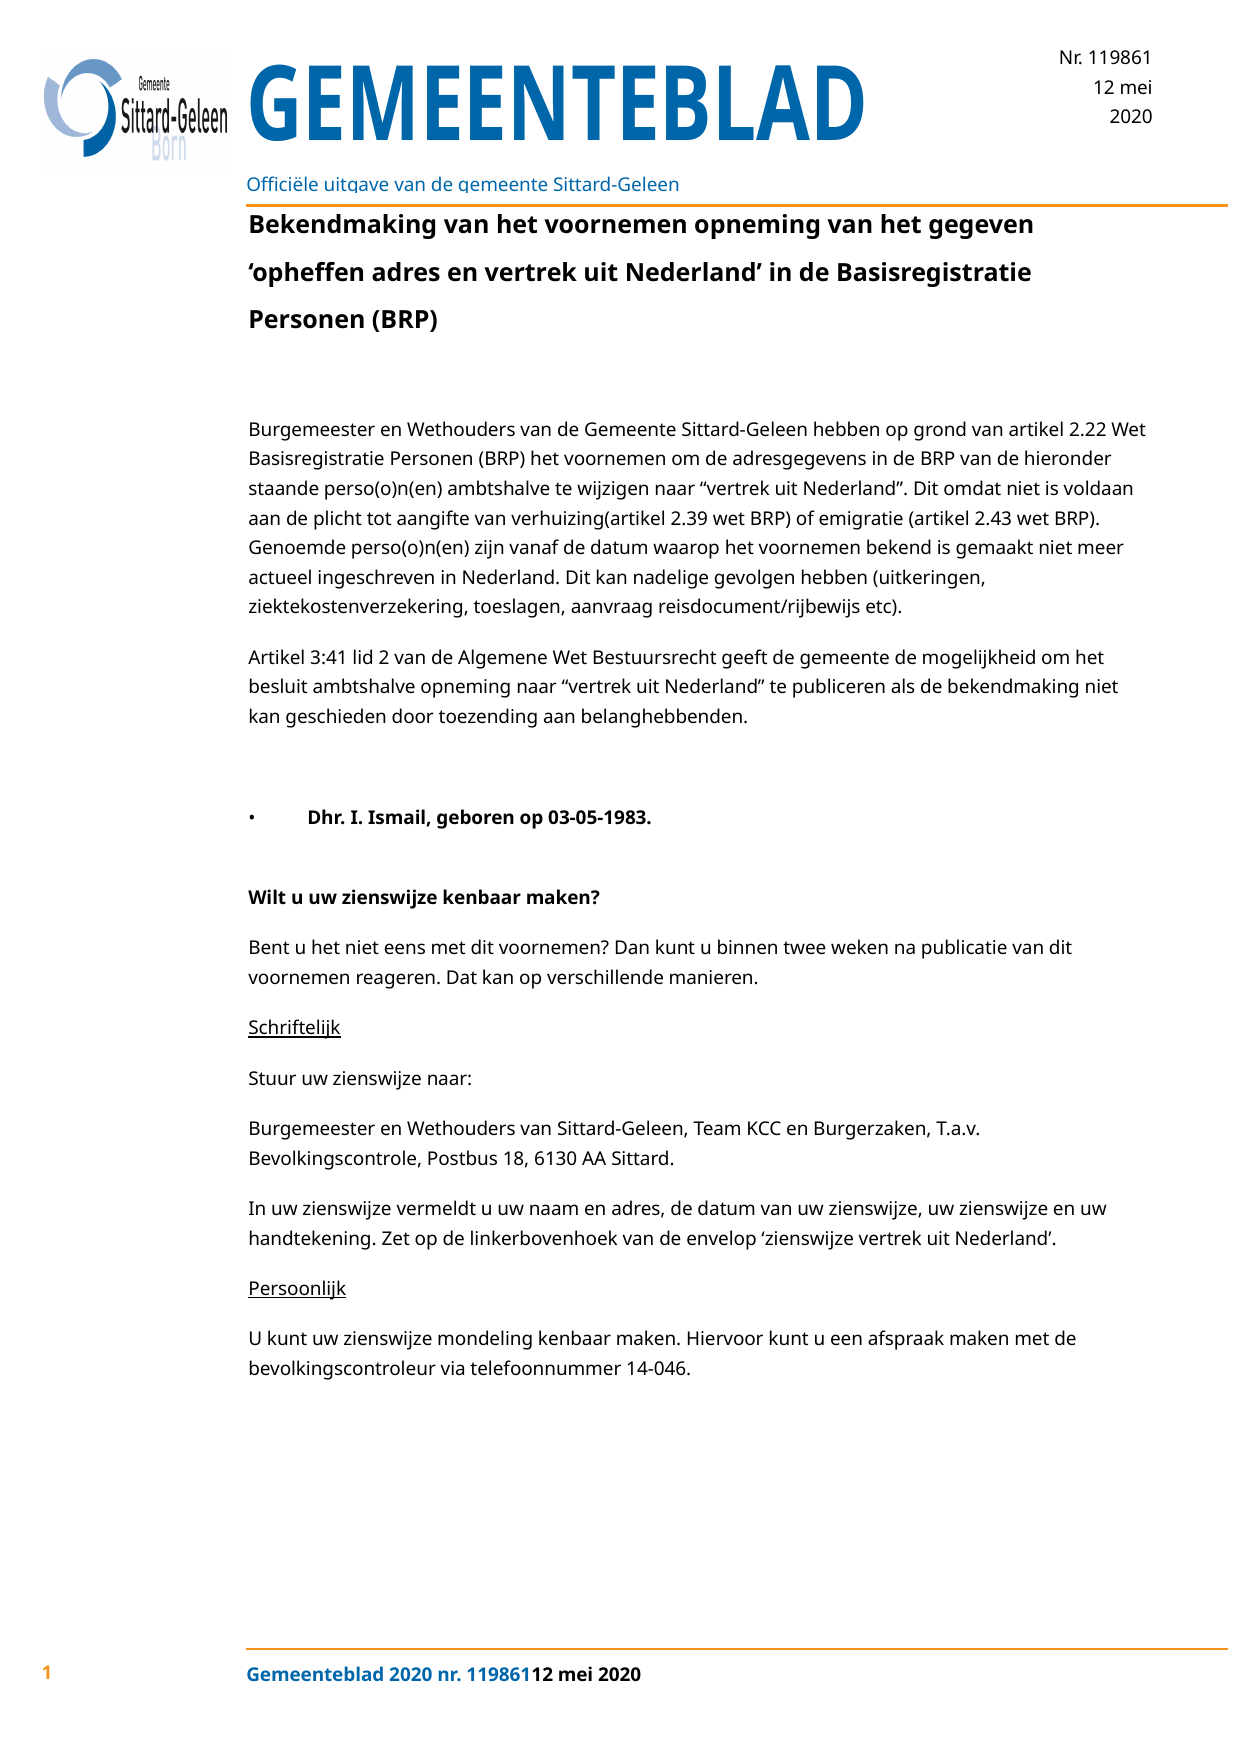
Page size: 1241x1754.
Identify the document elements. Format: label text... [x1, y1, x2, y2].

text Stuur uw zienswijze naar: [248, 1065, 1152, 1090]
text Bekendmaking van het voornemen opneming van het gegeven ‘opheffen adres en vertrek uit Nederland’ in de Basisregistratie Personen (BRP) [248, 207, 1152, 336]
text Schriftelijk [248, 1014, 1152, 1040]
list Dhr. I. Ismail, geboren op 03-05-1983. [248, 804, 1152, 829]
text Bent u het niet eens met dit voornemen? Dan kunt u binnen twee weken na publicatie van dit voornemen reageren. Dat kan op verschillende manieren. [248, 934, 1152, 989]
text Artikel 3:41 lid 2 van de Algemene Wet Bestuursrecht geeft de gemeente de mogelijkheid om het besluit ambtshalve opneming naar “vertrek uit Nederland” te publiceren als de bekendmaking niet kan geschieden door toezending aan belanghebbenden. [248, 644, 1152, 729]
text Burgemeester en Wethouders van de Gemeente Sittard-Geleen hebben op grond van artikel 2.22 Wet Basisregistratie Personen (BRP) het voornemen om de adresgegevens in de BRP van de hieronder staande perso(o)n(en) ambtshalve te wijzigen naar “vertrek uit Nederland”. Dit omdat niet is voldaan aan de plicht tot aangifte van verhuizing(artikel 2.39 wet BRP) of emigratie (artikel 2.43 wet BRP). Genoemde perso(o)n(en) zijn vanaf de datum waarop het voornemen bekend is gemaakt niet meer actueel ingeschreven in Nederland. Dit kan nadelige gevolgen hebben (uitkeringen, ziektekostenverzekering, toeslagen, aanvraag reisdocument/rijbewijs etc). [248, 416, 1152, 619]
text Persoonlijk [248, 1275, 1152, 1301]
picture [41, 47, 231, 172]
text U kunt uw zienswijze mondeling kenbaar maken. Hiervoor kunt u een afspraak maken met de bevolkingscontroleur via telefoonnummer 14-046. [248, 1326, 1152, 1381]
text Burgemeester en Wethouders van Sittard-Geleen, Team KCC en Burgerzaken, T.a.v. Bevolkingscontrole, Postbus 18, 6130 AA Sittard. [248, 1115, 1152, 1170]
text In uw zienswijze vermeldt u uw naam en adres, de datum van uw zienswijze, uw zienswijze en uw handtekening. Zet op de linkerbovenhoek van de envelop ‘zienswijze vertrek uit Nederland’. [248, 1195, 1152, 1250]
text Wilt u uw zienswijze kenbaar maken? [248, 884, 1152, 909]
